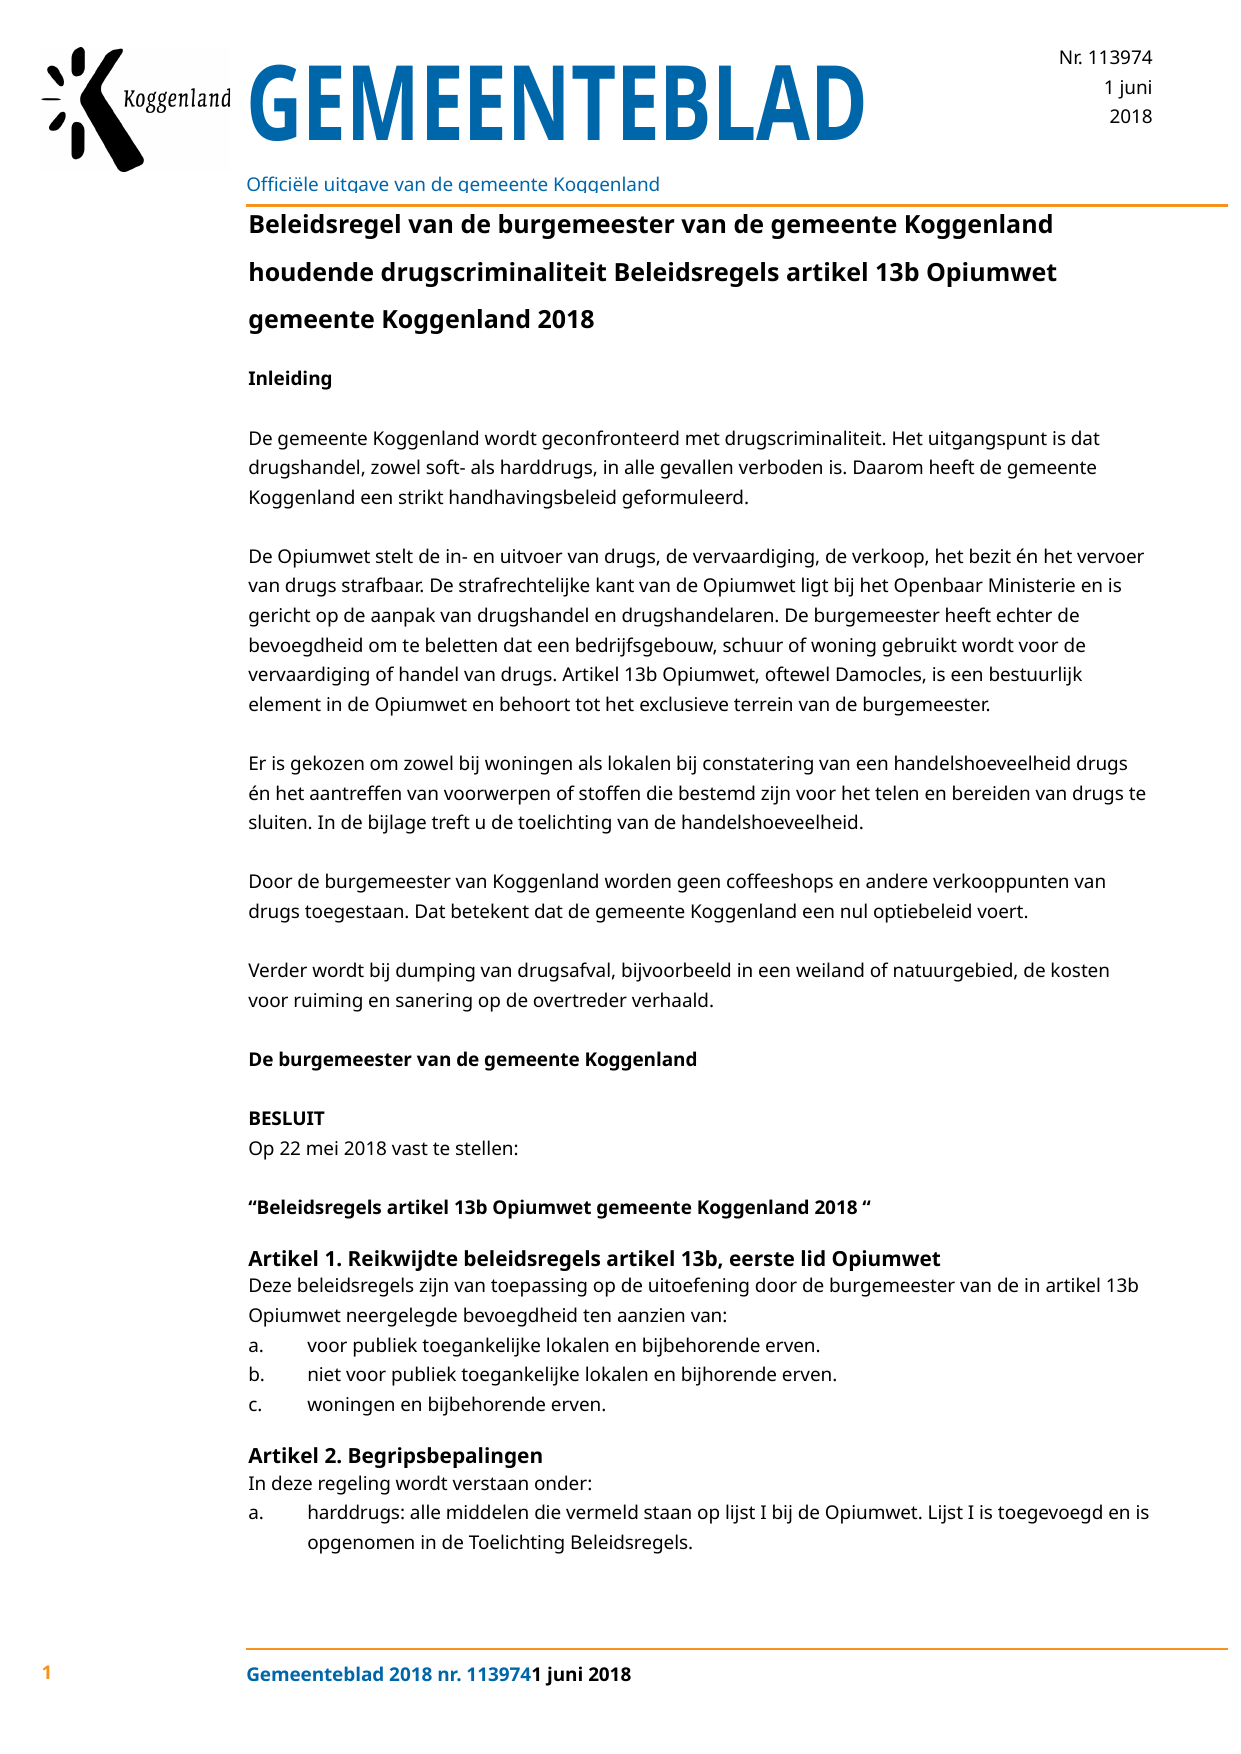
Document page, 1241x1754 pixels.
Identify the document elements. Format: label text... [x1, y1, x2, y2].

text De burgemeester van de gemeente Koggenland [248, 1046, 1152, 1072]
picture [41, 47, 231, 172]
list niet voor publiek toegankelijke lokalen en bijhorende erven. [248, 1361, 1152, 1387]
list harddrugs: alle middelen die vermeld staan op lijst I bij de Opiumwet. Lijst I is toegevoegd en is opgenomen in de Toelichting Beleidsregels. [248, 1499, 1152, 1555]
text De Opiumwet stelt de in- en uitvoer van drugs, de vervaardiging, de verkoop, het bezit én het vervoer van drugs strafbaar. De strafrechtelijke kant van de Opiumwet ligt bij het Openbaar Ministerie en is gericht op de aanpak van drugshandel en drugshandelaren. De burgemeester heeft echter de bevoegdheid om te beletten dat een bedrijfsgebouw, schuur of woning gebruikt wordt voor de vervaardiging of handel van drugs. Artikel 13b Opiumwet, oftewel Damocles, is een bestuurlijk element in de Opiumwet en behoort tot het exclusieve terrein van de burgemeester. [248, 543, 1152, 717]
text Artikel 1. Reikwijdte beleidsregels artikel 13b, eerste lid Opiumwet [248, 1244, 1152, 1273]
text Er is gekozen om zowel bij woningen als lokalen bij constatering van een handelshoeveelheid drugs én het aantreffen van voorwerpen of stoffen die bestemd zijn voor het telen en bereiden van drugs te sluiten. In de bijlage treft u de toelichting van de handelshoeveelheid. [248, 750, 1152, 835]
text Deze beleidsregels zijn van toepassing op de uitoefening door de burgemeester van de in artikel 13b Opiumwet neergelegde bevoegdheid ten aanzien van: [248, 1273, 1152, 1328]
text Op 22 mei 2018 vast te stellen: [248, 1135, 1152, 1160]
text Artikel 2. Begripsbepalingen [248, 1441, 1152, 1470]
text De gemeente Koggenland wordt geconfronteerd met drugscriminaliteit. Het uitgangspunt is dat drugshandel, zowel soft- als harddrugs, in alle gevallen verboden is. Daarom heeft de gemeente Koggenland een strikt handhavingsbeleid geformuleerd. [248, 425, 1152, 509]
text Beleidsregel van de burgemeester van de gemeente Koggenland houdende drugscriminaliteit Beleidsregels artikel 13b Opiumwet gemeente Koggenland 2018 [248, 207, 1152, 336]
list voor publiek toegankelijke lokalen en bijbehorende erven. [248, 1332, 1152, 1358]
list woningen en bijbehorende erven. [248, 1391, 1152, 1417]
text Inleiding [248, 366, 1152, 391]
text Door de burgemeester van Koggenland worden geen coffeeshops en andere verkooppunten van drugs toegestaan. Dat betekent dat de gemeente Koggenland een nul optiebeleid voert. [248, 868, 1152, 924]
text “Beleidsregels artikel 13b Opiumwet gemeente Koggenland 2018 “ [248, 1194, 1152, 1219]
text BESLUIT [248, 1105, 1152, 1131]
text In deze regeling wordt verstaan onder: [248, 1470, 1152, 1496]
text Verder wordt bij dumping van drugsafval, bijvoorbeeld in een weiland of natuurgebied, de kosten voor ruiming en sanering op de overtreder verhaald. [248, 957, 1152, 1012]
